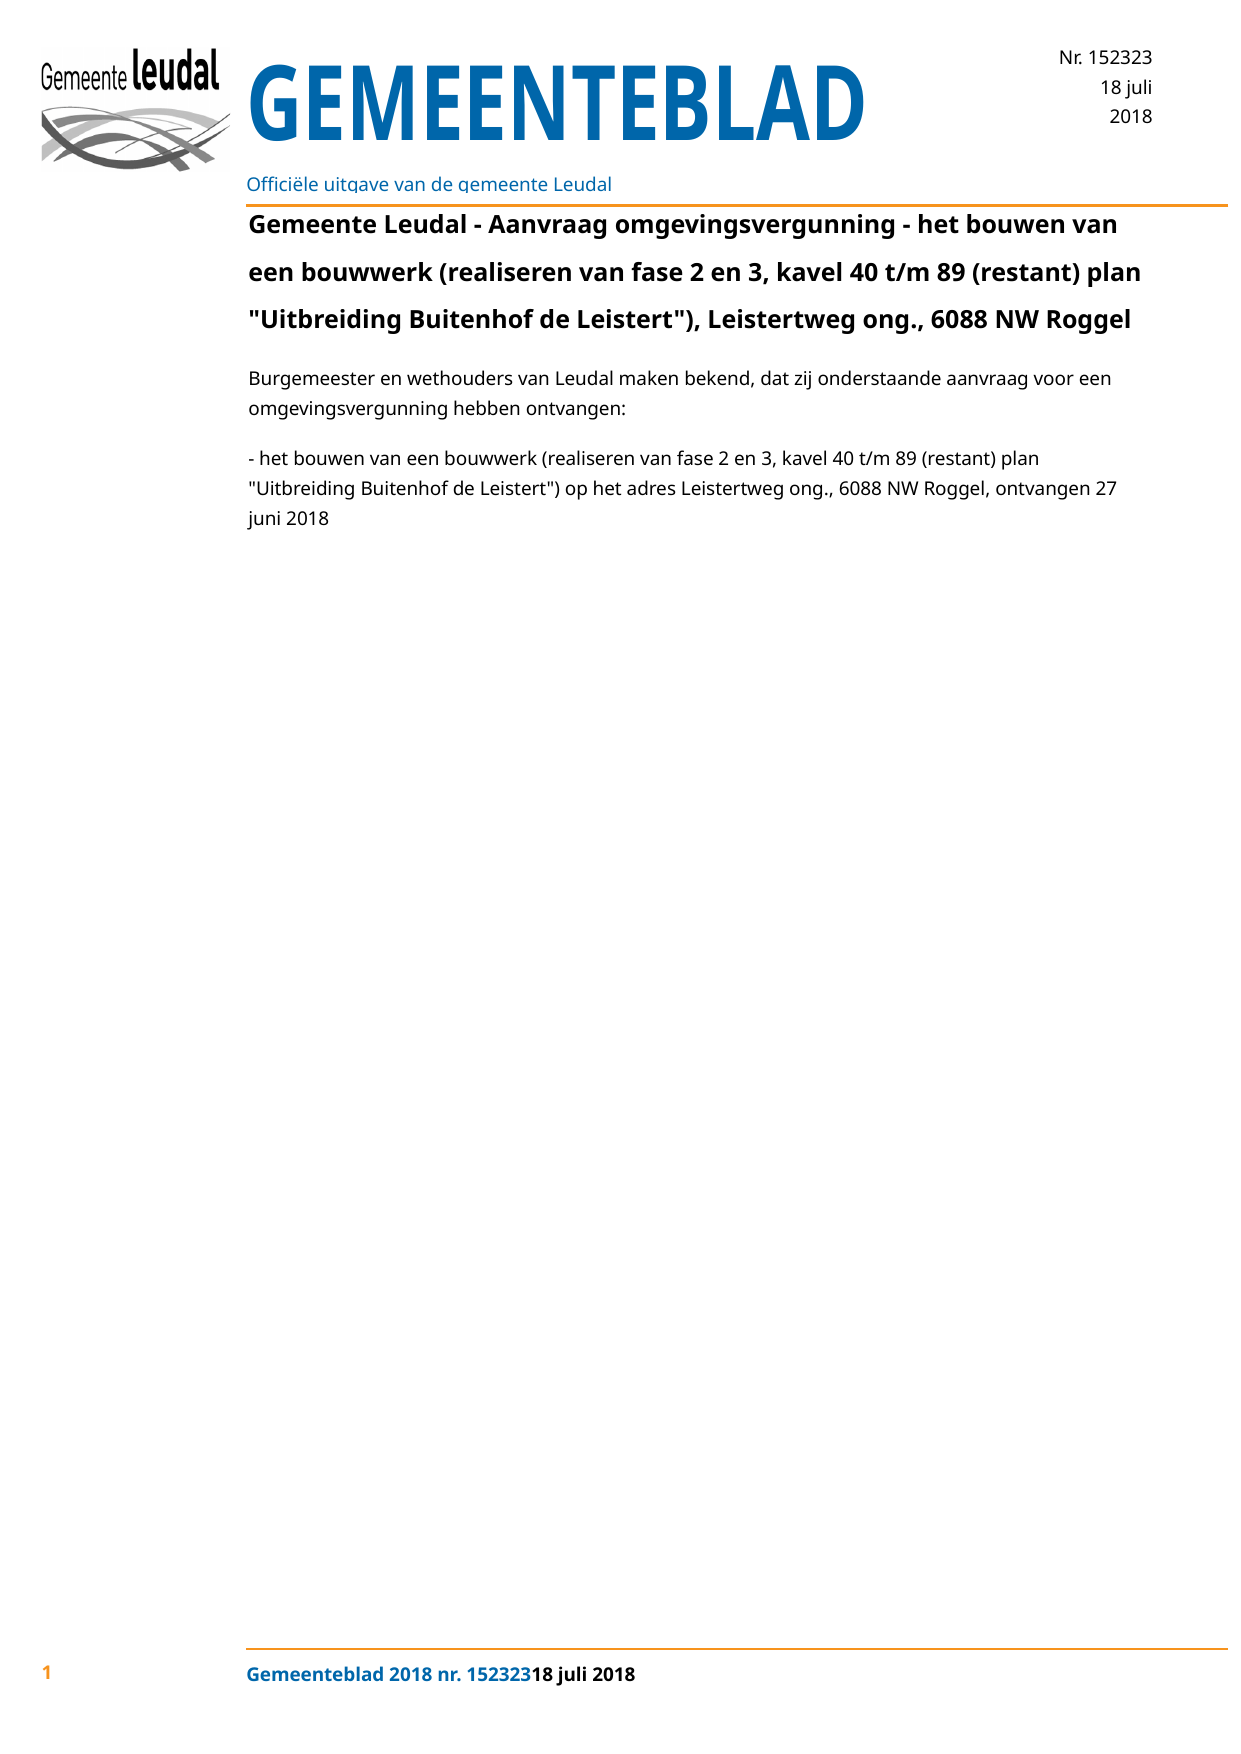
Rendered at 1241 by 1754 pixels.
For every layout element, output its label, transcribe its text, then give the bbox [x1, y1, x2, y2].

text - het bouwen van een bouwwerk (realiseren van fase 2 en 3, kavel 40 t/m 89 (restant) plan "Uitbreiding Buitenhof de Leistert") op het adres Leistertweg ong., 6088 NW Roggel, ontvangen 27 juni 2018 [248, 446, 1152, 530]
text Burgemeester en wethouders van Leudal maken bekend, dat zij onderstaande aanvraag voor een omgevingsvergunning hebben ontvangen: [248, 366, 1152, 421]
picture [41, 47, 231, 172]
text Gemeente Leudal - Aanvraag omgevingsvergunning - het bouwen van een bouwwerk (realiseren van fase 2 en 3, kavel 40 t/m 89 (restant) plan "Uitbreiding Buitenhof de Leistert"), Leistertweg ong., 6088 NW Roggel [248, 207, 1152, 336]
